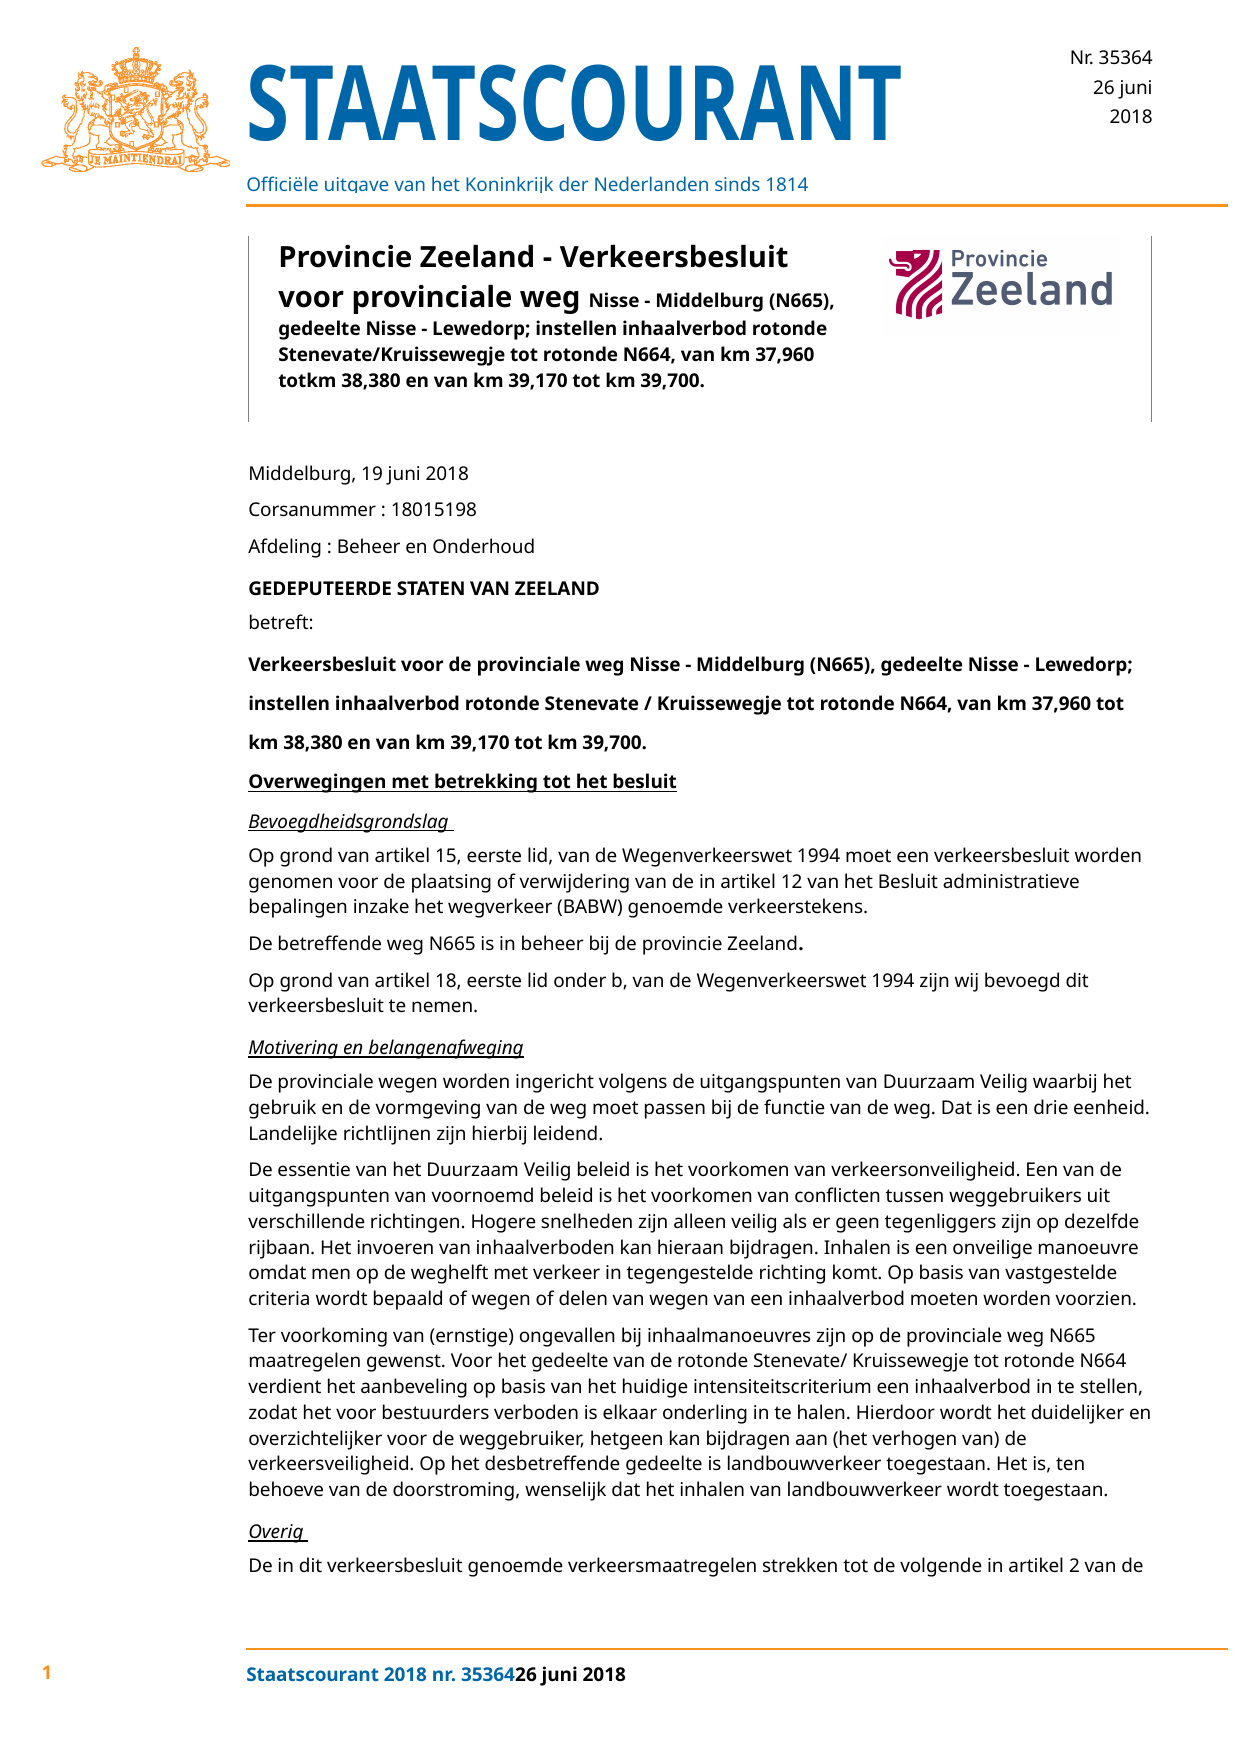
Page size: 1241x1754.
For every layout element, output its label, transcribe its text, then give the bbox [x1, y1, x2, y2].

text De essentie van het Duurzaam Veilig beleid is het voorkomen van verkeersonveiligheid. Een van de uitgangspunten van voornoemd beleid is het voorkomen van conflicten tussen weggebruikers uit verschillende richtingen. Hogere snelheden zijn alleen veilig als er geen tegenliggers zijn op dezelfde rijbaan. Het invoeren van inhaalverboden kan hieraan bijdragen. Inhalen is een onveilige manoeuvre omdat men op de weghelft met verkeer in tegengestelde richting komt. Op basis van vastgestelde criteria wordt bepaald of wegen of delen van wegen van een inhaalverbod moeten worden voorzien. [248, 1157, 1152, 1311]
picture [41, 47, 231, 172]
text Middelburg, 19 juni 2018 [248, 460, 1152, 486]
text Op grond van artikel 18, eerste lid onder b, van de Wegenverkeerswet 1994 zijn wij bevoegd dit verkeersbesluit te nemen. [248, 967, 1152, 1018]
text Bevoegdheidsgrondslag [248, 808, 1152, 834]
text Op grond van artikel 15, eerste lid, van de Wegenverkeerswet 1994 moet een verkeersbesluit worden genomen voor de plaatsing of verwijdering van de in artikel 12 van het Besluit administratieve bepalingen inzake het wegverkeer (BABW) genoemde verkeerstekens. [248, 842, 1152, 919]
text instellen inhaalverbod rotonde Stenevate / Kruissewegje tot rotonde N664, van km 37,960 tot [248, 690, 1152, 716]
text Overwegingen met betrekking tot het besluit [248, 769, 1152, 794]
table_header Provincie Zeeland - Verkeersbesluit voor provinciale weg Nisse - Middelburg (N665), gedeelte Nisse - Lewedorp; instellen inhaalverbod rotonde Stenevate/Kruissewegje tot rotonde N664, van km 37,960 totkm 38,380 en van km 39,170 tot km 39,700. [249, 236, 850, 422]
text De provinciale wegen worden ingericht volgens de uitgangspunten van Duurzaam Veilig waarbij het gebruik en de vormgeving van de weg moet passen bij de functie van de weg. Dat is een drie eenheid. Landelijke richtlijnen zijn hierbij leidend. [248, 1068, 1152, 1146]
table_header [850, 236, 1151, 422]
text GEDEPUTEERDE STATEN VAN ZEELAND [248, 575, 1152, 601]
text De in dit verkeersbesluit genoemde verkeersmaatregelen strekken tot de volgende in artikel 2 van de [248, 1552, 1152, 1578]
picture [882, 236, 1119, 336]
text Afdeling : Beheer en Onderhoud [248, 533, 1152, 559]
text km 38,380 en van km 39,170 tot km 39,700. [248, 729, 1152, 755]
text Ter voorkoming van (ernstige) ongevallen bij inhaalmanoeuvres zijn op de provinciale weg N665 maatregelen gewenst. Voor het gedeelte van de rotonde Stenevate/ Kruissewegje tot rotonde N664 verdient het aanbeveling op basis van het huidige intensiteitscriterium een inhaalverbod in te stellen, zodat het voor bestuurders verboden is elkaar onderling in te halen. Hierdoor wordt het duidelijker en overzichtelijker voor de weggebruiker, hetgeen kan bijdragen aan (het verhogen van) de verkeersveiligheid. Op het desbetreffende gedeelte is landbouwverkeer toegestaan. Het is, ten behoeve van de doorstroming, wenselijk dat het inhalen van landbouwverkeer wordt toegestaan. [248, 1322, 1152, 1502]
text Overig [248, 1518, 1152, 1544]
text Verkeersbesluit voor de provinciale weg Nisse - Middelburg (N665), gedeelte Nisse - Lewedorp; [248, 651, 1152, 677]
text De betreffende weg N665 is in beheer bij de provincie Zeeland. [248, 930, 1152, 956]
text Corsanummer : 18015198 [248, 496, 1152, 522]
text betreft: [248, 609, 1152, 635]
text Motivering en belangenafweging [248, 1034, 1152, 1060]
